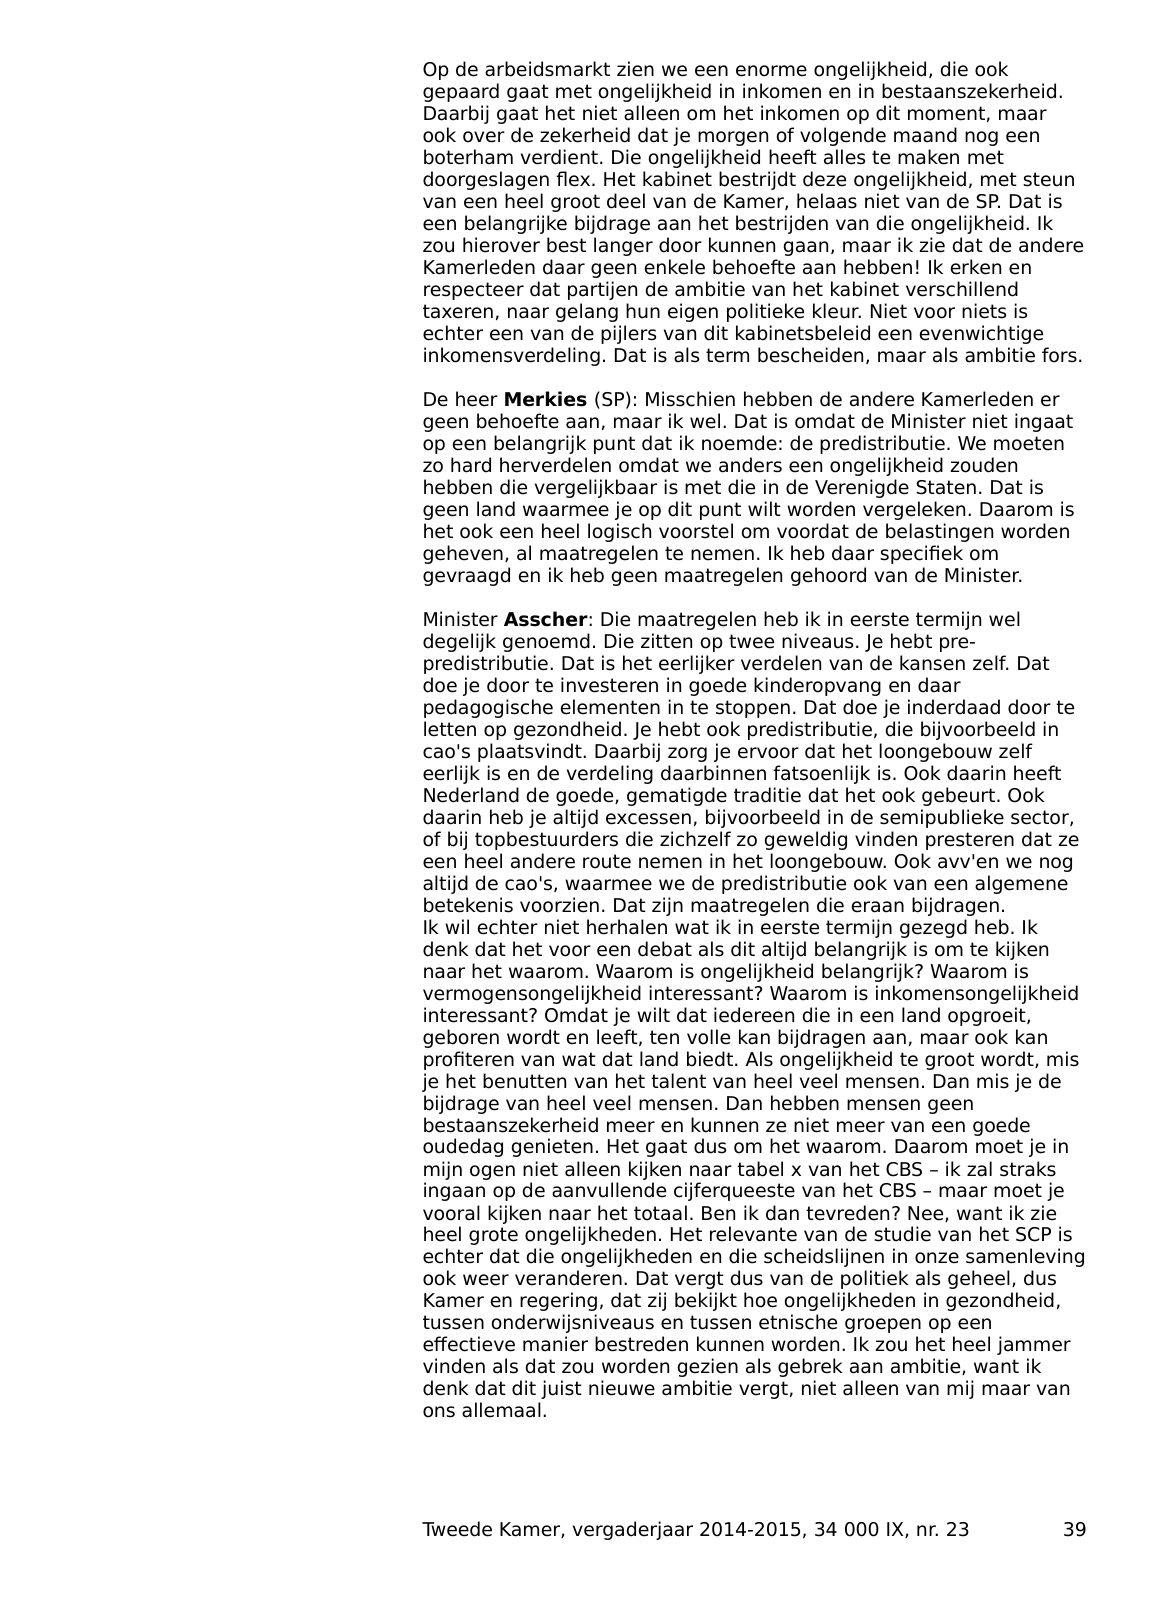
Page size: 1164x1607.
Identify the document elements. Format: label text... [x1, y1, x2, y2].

text Minister Asscher: Die maatregelen heb ik in eerste termijn wel degelijk genoemd. Die zitten op twee niveaus. Je hebt pre-predistributie. Dat is het eerlijker verdelen van de kansen zelf. Dat doe je door te investeren in goede kinderopvang en daar pedagogische elementen in te stoppen. Dat doe je inderdaad door te letten op gezondheid. Je hebt ook predistributie, die bijvoorbeeld in cao's plaatsvindt. Daarbij zorg je ervoor dat het loongebouw zelf eerlijk is en de verdeling daarbinnen fatsoenlijk is. Ook daarin heeft Nederland de goede, gematigde traditie dat het ook gebeurt. Ook daarin heb je altijd excessen, bijvoorbeeld in de semipublieke sector, of bij topbestuurders die zichzelf zo geweldig vinden presteren dat ze een heel andere route nemen in het loongebouw. Ook avv'en we nog altijd de cao's, waarmee we de predistributie ook van een algemene betekenis voorzien. Dat zijn maatregelen die eraan bijdragen. [422, 609, 1087, 917]
text Op de arbeidsmarkt zien we een enorme ongelijkheid, die ook gepaard gaat met ongelijkheid in inkomen en in bestaanszekerheid. Daarbij gaat het niet alleen om het inkomen op dit moment, maar ook over de zekerheid dat je morgen of volgende maand nog een boterham verdient. Die ongelijkheid heeft alles te maken met doorgeslagen flex. Het kabinet bestrijdt deze ongelijkheid, met steun van een heel groot deel van de Kamer, helaas niet van de SP. Dat is een belangrijke bijdrage aan het bestrijden van die ongelijkheid. Ik zou hierover best langer door kunnen gaan, maar ik zie dat de andere Kamerleden daar geen enkele behoefte aan hebben! Ik erken en respecteer dat partijen de ambitie van het kabinet verschillend taxeren, naar gelang hun eigen politieke kleur. Niet voor niets is echter een van de pijlers van dit kabinetsbeleid een evenwichtige inkomensverdeling. Dat is als term bescheiden, maar als ambitie fors. [422, 59, 1087, 367]
text Ik wil echter niet herhalen wat ik in eerste termijn gezegd heb. Ik denk dat het voor een debat als dit altijd belangrijk is om te kijken naar het waarom. Waarom is ongelijkheid belangrijk? Waarom is vermogensongelijkheid interessant? Waarom is inkomensongelijkheid interessant? Omdat je wilt dat iedereen die in een land opgroeit, geboren wordt en leeft, ten volle kan bijdragen aan, maar ook kan profiteren van wat dat land biedt. Als ongelijkheid te groot wordt, mis je het benutten van het talent van heel veel mensen. Dan mis je de bijdrage van heel veel mensen. Dan hebben mensen geen bestaanszekerheid meer en kunnen ze niet meer van een goede oudedag genieten. Het gaat dus om het waarom. Daarom moet je in mijn ogen niet alleen kijken naar tabel x van het CBS – ik zal straks ingaan op de aanvullende cijferqueeste van het CBS – maar moet je vooral kijken naar het totaal. Ben ik dan tevreden? Nee, want ik zie heel grote ongelijkheden. Het relevante van de studie van het SCP is echter dat die ongelijkheden en die scheidslijnen in onze samenleving ook weer veranderen. Dat vergt dus van de politiek als geheel, dus Kamer en regering, dat zij bekijkt hoe ongelijkheden in gezondheid, tussen onderwijsniveaus en tussen etnische groepen op een effectieve manier bestreden kunnen worden. Ik zou het heel jammer vinden als dat zou worden gezien als gebrek aan ambitie, want ik denk dat dit juist nieuwe ambitie vergt, niet alleen van mij maar van ons allemaal. [422, 917, 1087, 1422]
text De heer Merkies (SP): Misschien hebben de andere Kamerleden er geen behoefte aan, maar ik wel. Dat is omdat de Minister niet ingaat op een belangrijk punt dat ik noemde: de predistributie. We moeten zo hard herverdelen omdat we anders een ongelijkheid zouden hebben die vergelijkbaar is met die in de Verenigde Staten. Dat is geen land waarmee je op dit punt wilt worden vergeleken. Daarom is het ook een heel logisch voorstel om voordat de belastingen worden geheven, al maatregelen te nemen. Ik heb daar specifiek om gevraagd en ik heb geen maatregelen gehoord van de Minister. [422, 389, 1087, 587]
